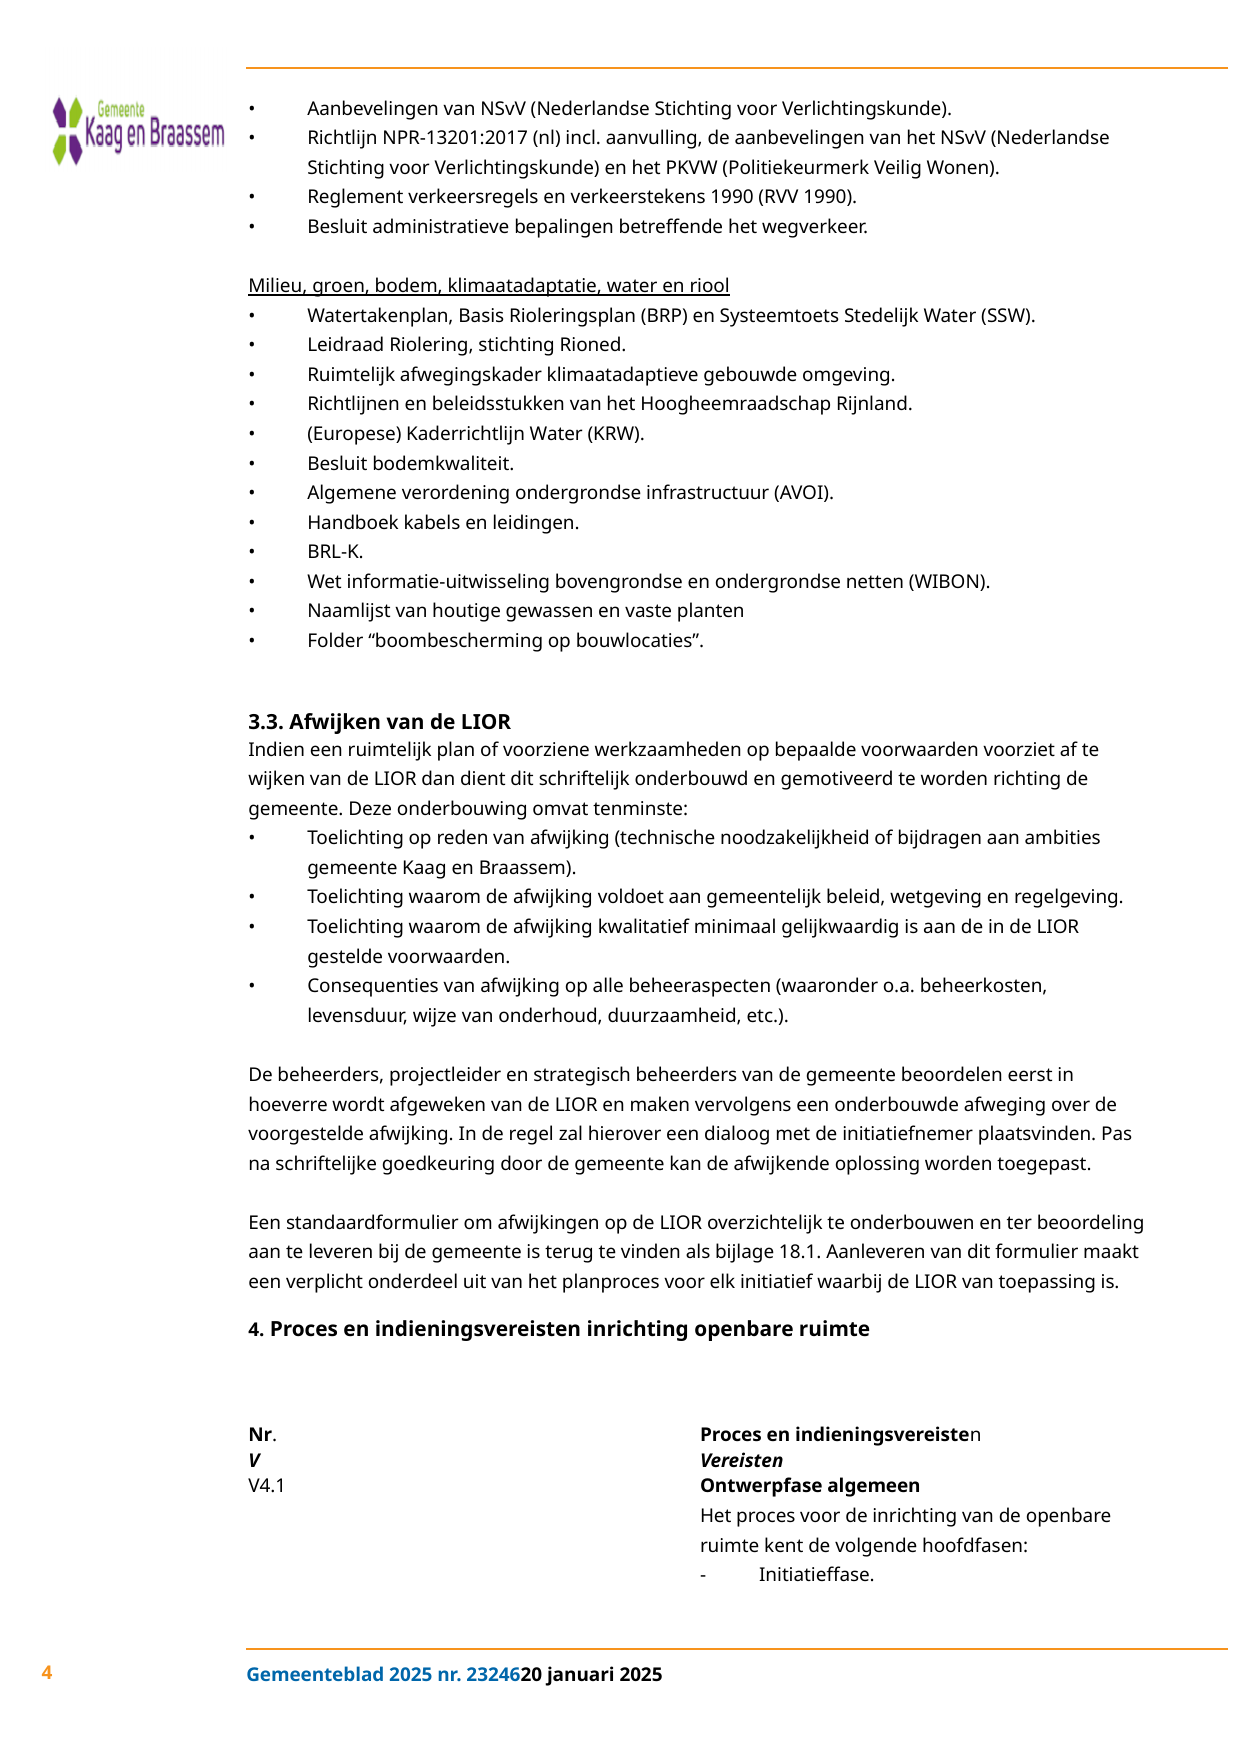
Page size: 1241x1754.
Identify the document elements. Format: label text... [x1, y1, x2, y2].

table_header Nr. [248, 1421, 700, 1447]
list Besluit administratieve bepalingen betreffende het wegverkeer. [248, 213, 1152, 239]
text Milieu, groen, bodem, klimaatadaptatie, water en riool [248, 272, 1152, 298]
list Aanbevelingen van NSvV (Nederlandse Stichting voor Verlichtingskunde). [248, 95, 1152, 121]
list Reglement verkeersregels en verkeerstekens 1990 (RVV 1990). [248, 183, 1152, 209]
table_header Proces en indieningsvereisten [700, 1421, 1152, 1447]
table_cell V [248, 1447, 700, 1473]
text Indien een ruimtelijk plan of voorziene werkzaamheden op bepaalde voorwaarden voorziet af te wijken van de LIOR dan dient dit schriftelijk onderbouwd en gemotiveerd te worden richting de gemeente. Deze onderbouwing omvat tenminste: [248, 736, 1152, 821]
text 4. Proces en indieningsvereisten inrichting openbare ruimte [248, 1314, 1152, 1342]
text De beheerders, projectleider en strategisch beheerders van de gemeente beoordelen eerst in hoeverre wordt afgeweken van de LIOR en maken vervolgens een onderbouwde afweging over de voorgestelde afwijking. In de regel zal hierover een dialoog met de initiatiefnemer plaatsvinden. Pas na schriftelijke goedkeuring door de gemeente kan de afwijkende oplossing worden toegepast. [248, 1061, 1152, 1176]
list Richtlijn NPR-13201:2017 (nl) incl. aanvulling, de aanbevelingen van het NSvV (Nederlandse Stichting voor Verlichtingskunde) en het PKVW (Politiekeurmerk Veilig Wonen). [248, 124, 1152, 180]
list Consequenties van afwijking op alle beheeraspecten (waaronder o.a. beheerkosten, levensduur, wijze van onderhoud, duurzaamheid, etc.). [248, 972, 1152, 1028]
list Toelichting waarom de afwijking voldoet aan gemeentelijk beleid, wetgeving en regelgeving. [248, 884, 1152, 909]
text 3.3. Afwijken van de LIOR [248, 707, 1152, 736]
list Besluit bodemkwaliteit. [248, 450, 1152, 476]
list BRL-K. [248, 538, 1152, 564]
list Toelichting waarom de afwijking kwalitatief minimaal gelijkwaardig is aan de in de LIOR gestelde voorwaarden. [248, 913, 1152, 968]
list Folder “boombescherming op bouwlocaties”. [248, 627, 1152, 653]
table_cell Ontwerpfase algemeen Het proces voor de inrichting van de openbare ruimte kent de volgende hoofdfasen: Initiatieffase. [700, 1473, 1152, 1587]
list Handboek kabels en leidingen. [248, 509, 1152, 535]
table_cell Vereisten [700, 1447, 1152, 1473]
list Naamlijst van houtige gewassen en vaste planten [248, 598, 1152, 623]
list Toelichting op reden van afwijking (technische noodzakelijkheid of bijdragen aan ambities gemeente Kaag en Braassem). [248, 824, 1152, 880]
picture [41, 47, 231, 172]
list Wet informatie-uitwisseling bovengrondse en ondergrondse netten (WIBON). [248, 568, 1152, 594]
list (Europese) Kaderrichtlijn Water (KRW). [248, 420, 1152, 446]
list Ruimtelijk afwegingskader klimaatadaptieve gebouwde omgeving. [248, 361, 1152, 387]
list Watertakenplan, Basis Rioleringsplan (BRP) en Systeemtoets Stedelijk Water (SSW). [248, 302, 1152, 328]
table_cell V4.1 [248, 1473, 700, 1587]
list Algemene verordening ondergrondse infrastructuur (AVOI). [248, 479, 1152, 505]
text Een standaardformulier om afwijkingen op de LIOR overzichtelijk te onderbouwen en ter beoordeling aan te leveren bij de gemeente is terug te vinden als bijlage 18.1. Aanleveren van dit formulier maakt een verplicht onderdeel uit van het planproces voor elk initiatief waarbij de LIOR van toepassing is. [248, 1209, 1152, 1294]
list Leidraad Riolering, stichting Rioned. [248, 331, 1152, 357]
list Richtlijnen en beleidsstukken van het Hoogheemraadschap Rijnland. [248, 391, 1152, 416]
